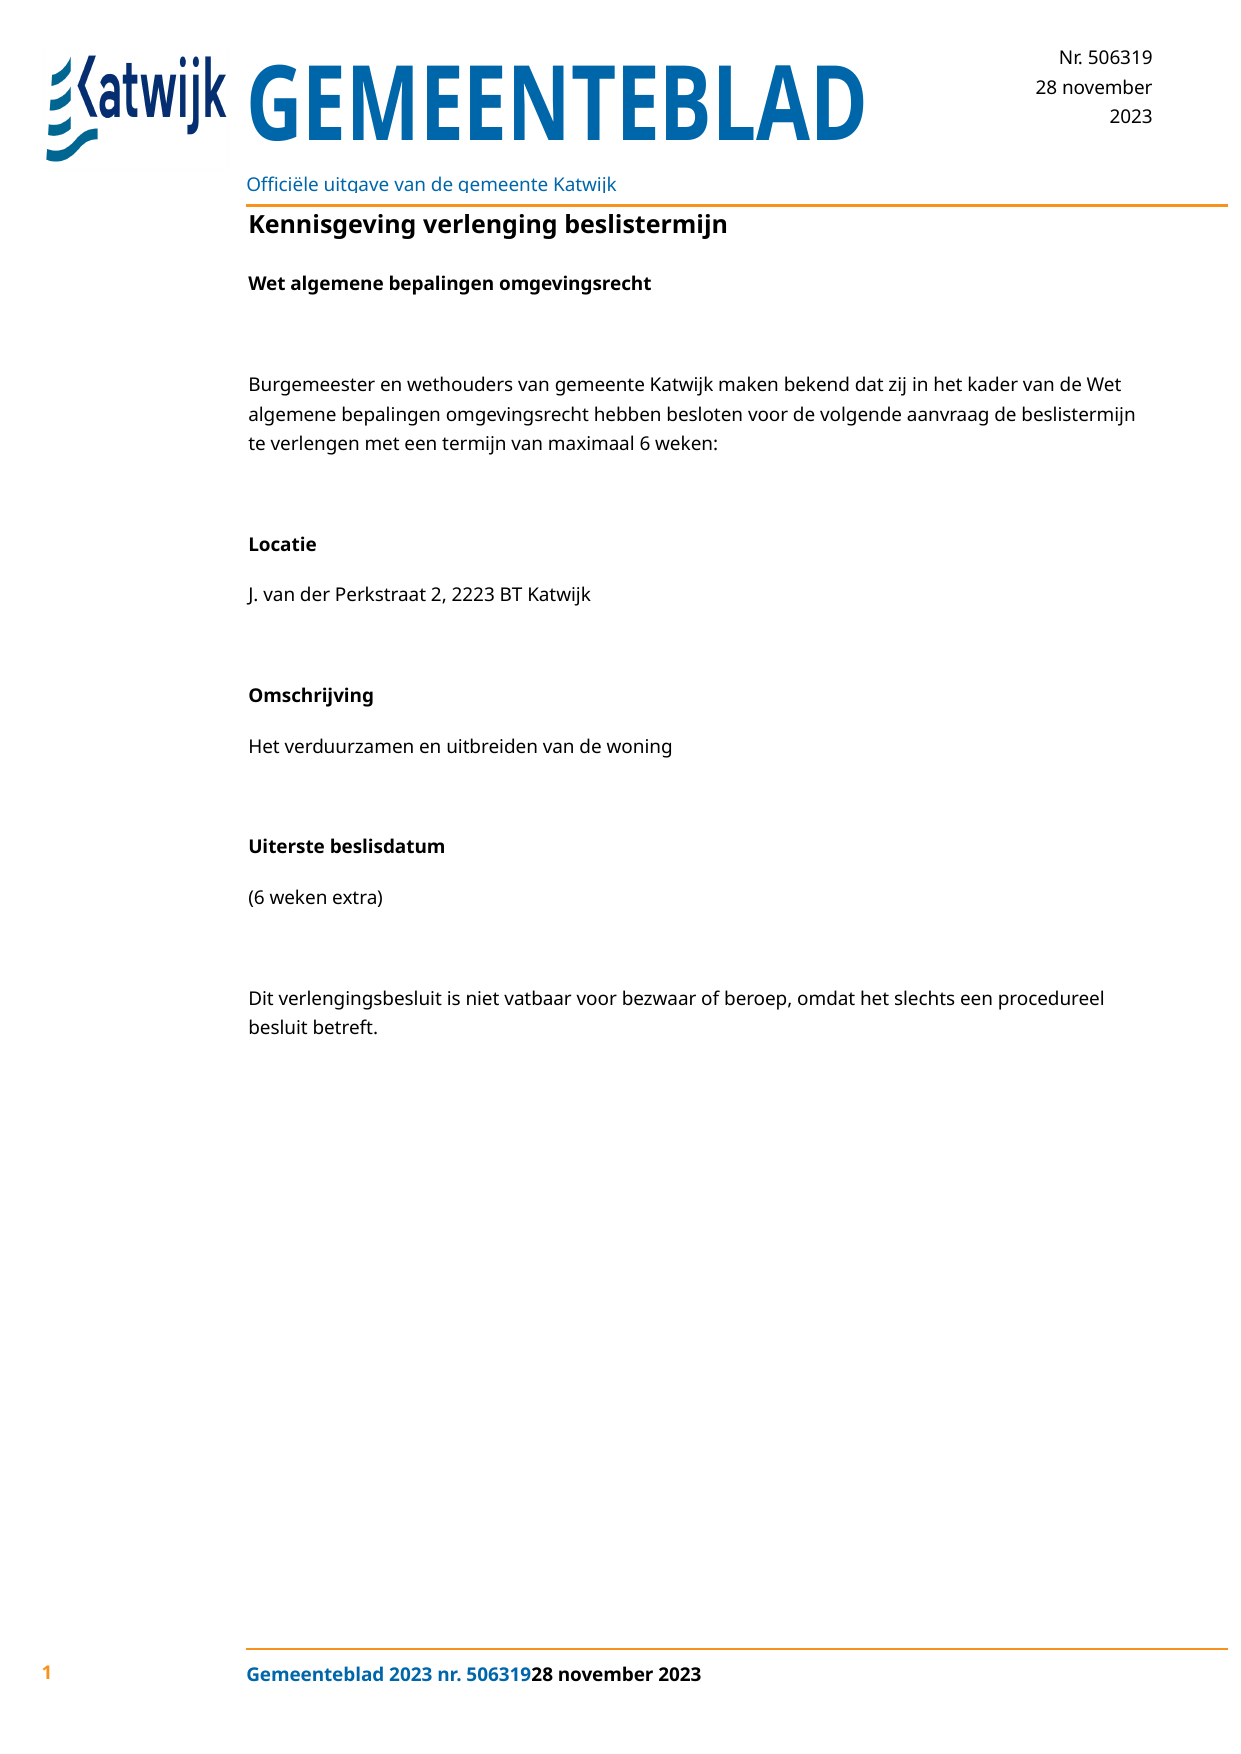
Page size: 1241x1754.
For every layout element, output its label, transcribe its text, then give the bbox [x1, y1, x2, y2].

text Wet algemene bepalingen omgevingsrecht [248, 270, 1152, 296]
text Kennisgeving verlenging beslistermijn [248, 207, 1152, 241]
picture [41, 47, 231, 172]
text Locatie [248, 531, 1152, 557]
text Omschrijving [248, 682, 1152, 708]
text J. van der Perkstraat 2, 2223 BT Katwijk [248, 582, 1152, 607]
text (6 weken extra) [248, 884, 1152, 910]
text Burgemeester en wethouders van gemeente Katwijk maken bekend dat zij in het kader van de Wet algemene bepalingen omgevingsrecht hebben besloten voor de volgende aanvraag de beslistermijn te verlengen met een termijn van maximaal 6 weken: [248, 371, 1152, 456]
text Uiterste beslisdatum [248, 834, 1152, 859]
text Dit verlengingsbesluit is niet vatbaar voor bezwaar of beroep, omdat het slechts een procedureel besluit betreft. [248, 985, 1152, 1040]
text Het verduurzamen en uitbreiden van de woning [248, 733, 1152, 758]
